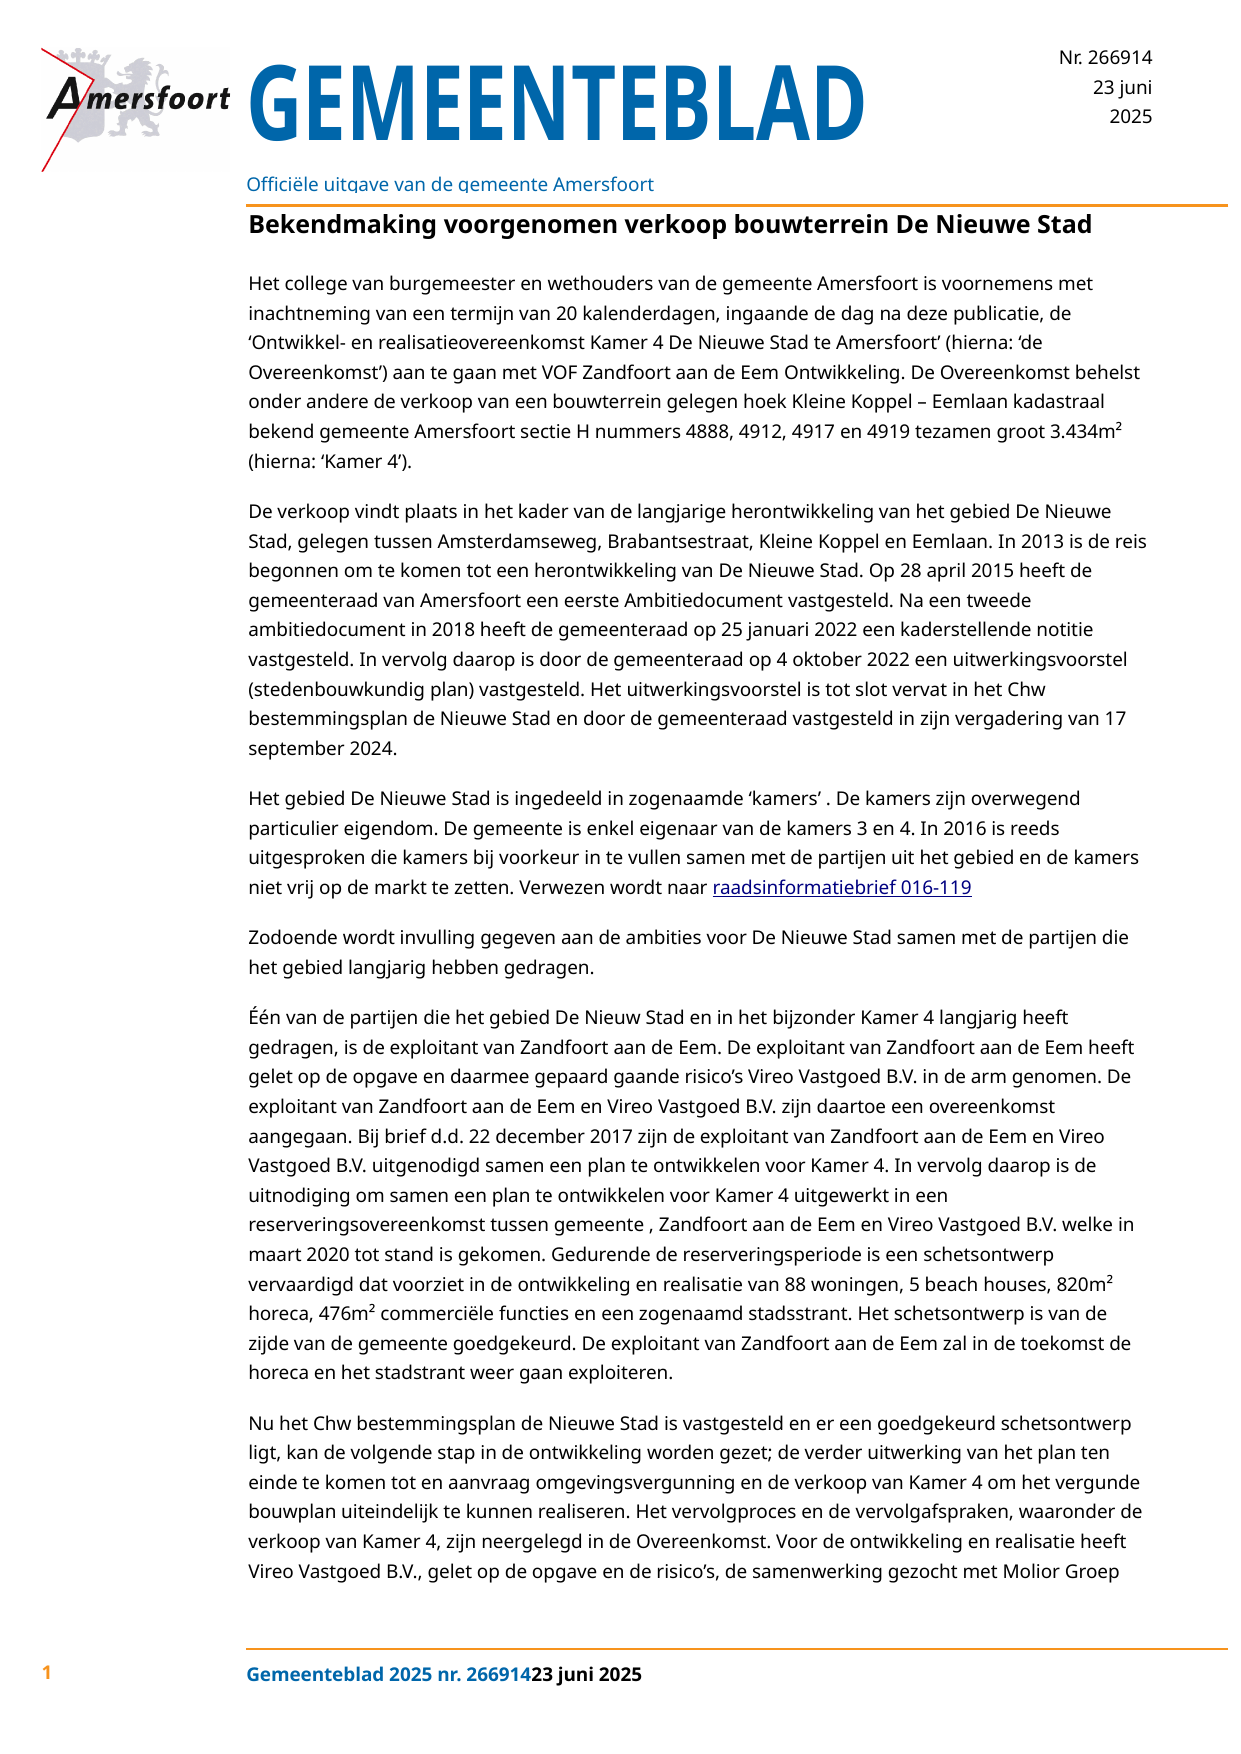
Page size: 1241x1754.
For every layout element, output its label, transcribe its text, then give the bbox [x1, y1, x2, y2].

text Het college van burgemeester en wethouders van de gemeente Amersfoort is voornemens met inachtneming van een termijn van 20 kalenderdagen, ingaande de dag na deze publicatie, de ‘Ontwikkel- en realisatieovereenkomst Kamer 4 De Nieuwe Stad te Amersfoort’ (hierna: ‘de Overeenkomst’) aan te gaan met VOF Zandfoort aan de Eem Ontwikkeling. De Overeenkomst behelst onder andere de verkoop van een bouwterrein gelegen hoek Kleine Koppel – Eemlaan kadastraal bekend gemeente Amersfoort sectie H nummers 4888, 4912, 4917 en 4919 tezamen groot 3.434m² (hierna: ‘Kamer 4’). [248, 270, 1152, 473]
text Bekendmaking voorgenomen verkoop bouwterrein De Nieuwe Stad [248, 207, 1152, 241]
text Het gebied De Nieuwe Stad is ingedeeld in zogenaamde ‘kamers’ . De kamers zijn overwegend particulier eigendom. De gemeente is enkel eigenaar van de kamers 3 en 4. In 2016 is reeds uitgesproken die kamers bij voorkeur in te vullen samen met de partijen uit het gebied en de kamers niet vrij op de markt te zetten. Verwezen wordt naar raadsinformatiebrief 016-119 [248, 785, 1152, 900]
picture [41, 47, 231, 172]
text Zodoende wordt invulling gegeven aan de ambities voor De Nieuwe Stad samen met de partijen die het gebied langjarig hebben gedragen. [248, 924, 1152, 980]
text Één van de partijen die het gebied De Nieuw Stad en in het bijzonder Kamer 4 langjarig heeft gedragen, is de exploitant van Zandfoort aan de Eem. De exploitant van Zandfoort aan de Eem heeft gelet op de opgave en daarmee gepaard gaande risico’s Vireo Vastgoed B.V. in de arm genomen. De exploitant van Zandfoort aan de Eem en Vireo Vastgoed B.V. zijn daartoe een overeenkomst aangegaan. Bij brief d.d. 22 december 2017 zijn de exploitant van Zandfoort aan de Eem en Vireo Vastgoed B.V. uitgenodigd samen een plan te ontwikkelen voor Kamer 4. In vervolg daarop is de uitnodiging om samen een plan te ontwikkelen voor Kamer 4 uitgewerkt in een reserveringsovereenkomst tussen gemeente , Zandfoort aan de Eem en Vireo Vastgoed B.V. welke in maart 2020 tot stand is gekomen. Gedurende de reserveringsperiode is een schetsontwerp vervaardigd dat voorziet in de ontwikkeling en realisatie van 88 woningen, 5 beach houses, 820m² horeca, 476m² commerciële functies en een zogenaamd stadsstrant. Het schetsontwerp is van de zijde van de gemeente goedgekeurd. De exploitant van Zandfoort aan de Eem zal in de toekomst de horeca en het stadstrant weer gaan exploiteren. [248, 1004, 1152, 1385]
text Nu het Chw bestemmingsplan de Nieuwe Stad is vastgesteld en er een goedgekeurd schetsontwerp ligt, kan de volgende stap in de ontwikkeling worden gezet; de verder uitwerking van het plan ten einde te komen tot en aanvraag omgevingsvergunning en de verkoop van Kamer 4 om het vergunde bouwplan uiteindelijk te kunnen realiseren. Het vervolgproces en de vervolgafspraken, waaronder de verkoop van Kamer 4, zijn neergelegd in de Overeenkomst. Voor de ontwikkeling en realisatie heeft Vireo Vastgoed B.V., gelet op de opgave en de risico’s, de samenwerking gezocht met Molior Groep [248, 1410, 1152, 1583]
text De verkoop vindt plaats in het kader van de langjarige herontwikkeling van het gebied De Nieuwe Stad, gelegen tussen Amsterdamseweg, Brabantsestraat, Kleine Koppel en Eemlaan. In 2013 is de reis begonnen om te komen tot een herontwikkeling van De Nieuwe Stad. Op 28 april 2015 heeft de gemeenteraad van Amersfoort een eerste Ambitiedocument vastgesteld. Na een tweede ambitiedocument in 2018 heeft de gemeenteraad op 25 januari 2022 een kaderstellende notitie vastgesteld. In vervolg daarop is door de gemeenteraad op 4 oktober 2022 een uitwerkingsvoorstel (stedenbouwkundig plan) vastgesteld. Het uitwerkingsvoorstel is tot slot vervat in het Chw bestemmingsplan de Nieuwe Stad en door de gemeenteraad vastgesteld in zijn vergadering van 17 september 2024. [248, 498, 1152, 761]
